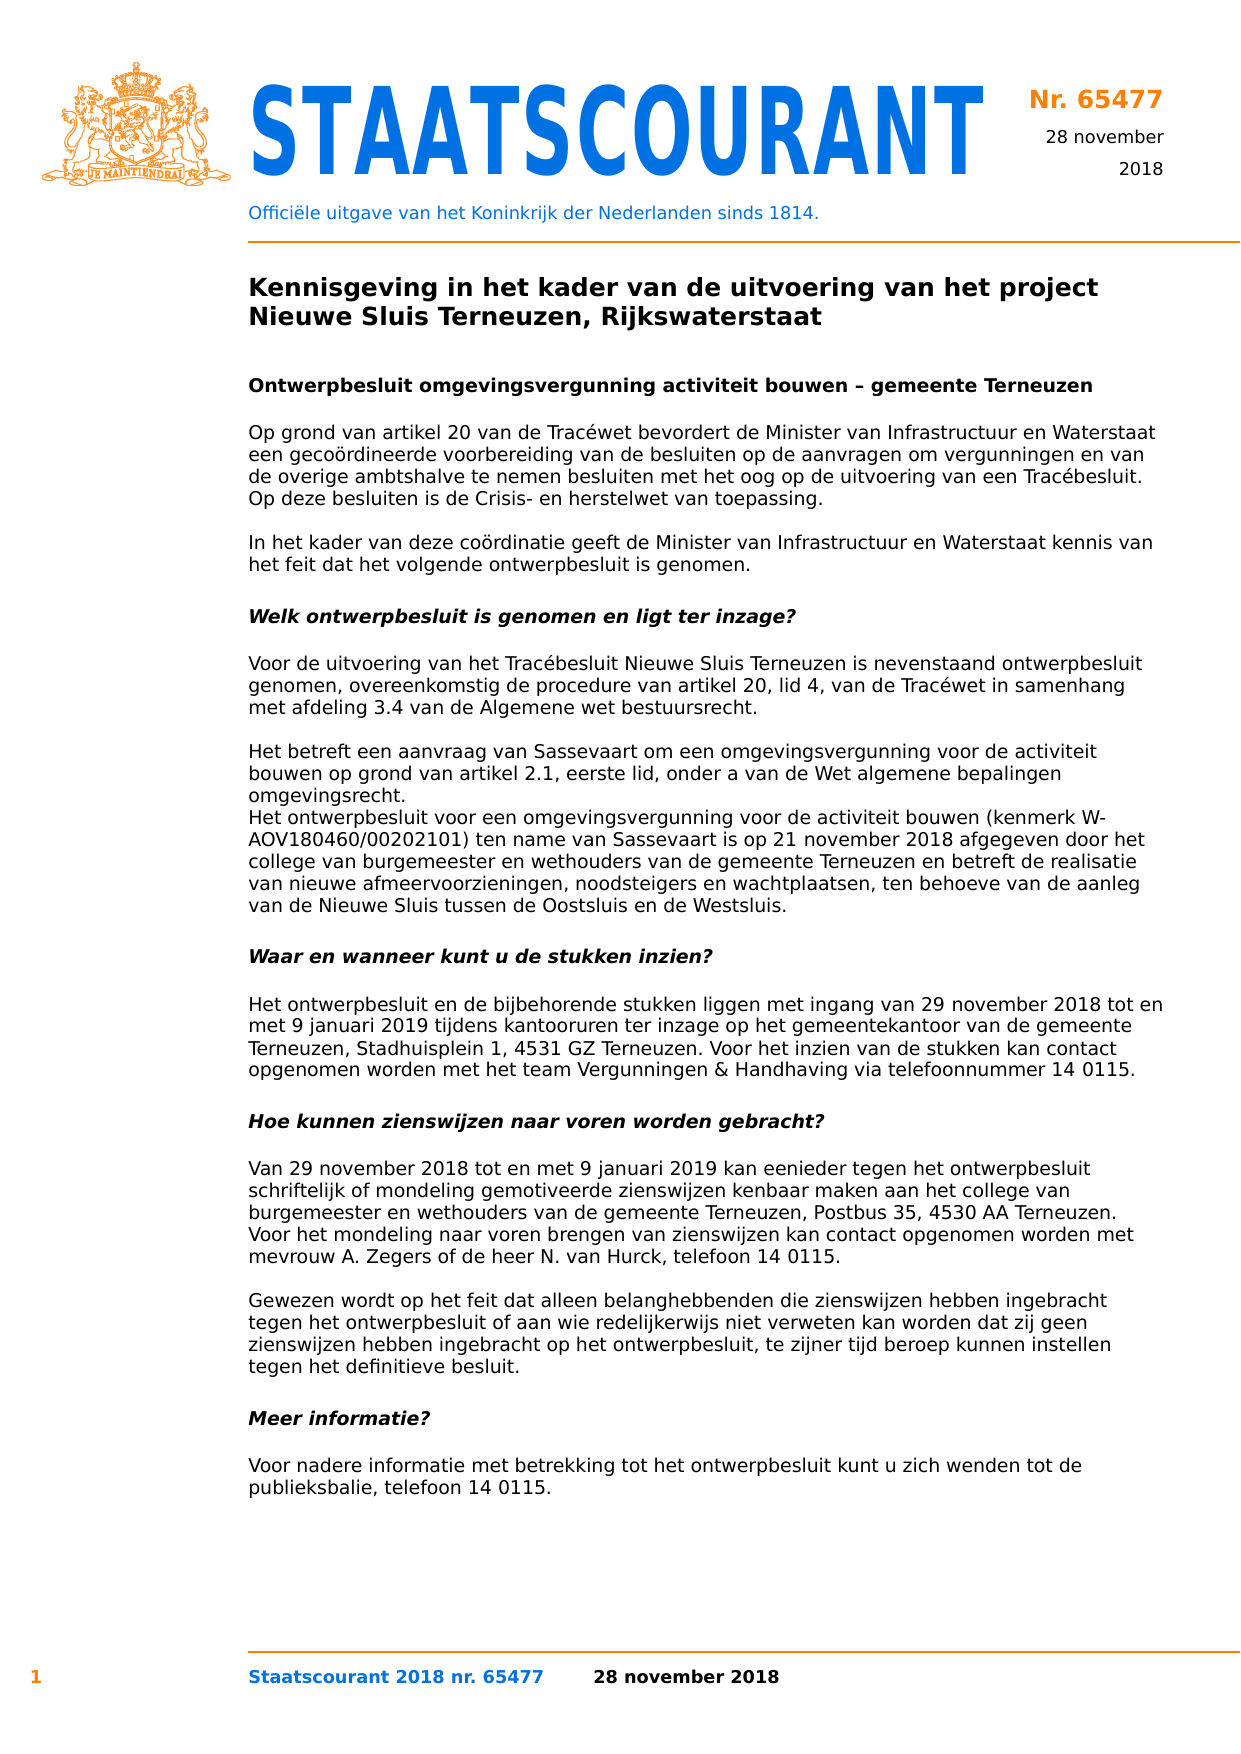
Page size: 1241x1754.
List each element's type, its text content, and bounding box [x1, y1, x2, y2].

table_cell 2018 [998, 153, 1240, 203]
text Voor nadere informatie met betrekking tot het ontwerpbesluit kunt u zich wenden tot de publieksbalie, telefoon 14 0115. [248, 1455, 1163, 1499]
text Het betreft een aanvraag van Sassevaart om een omgevingsvergunning voor de activiteit bouwen op grond van artikel 2.1, eerste lid, onder a van de Wet algemene bepalingen omgevingsrecht. [248, 741, 1163, 807]
text Voor de uitvoering van het Tracébesluit Nieuwe Sluis Terneuzen is nevenstaand ontwerpbesluit genomen, overeenkomstig de procedure van artikel 20, lid 4, van de Tracéwet in samenhang met afdeling 3.4 van de Algemene wet bestuursrecht. [248, 653, 1163, 719]
table_header STAATSCOURANT [248, 62, 998, 203]
text Het ontwerpbesluit en de bijbehorende stukken liggen met ingang van 29 november 2018 tot en met 9 januari 2019 tijdens kantooruren ter inzage op het gemeentekantoor van de gemeente Terneuzen, Stadhuisplein 1, 4531 GZ Terneuzen. Voor het inzien van de stukken kan contact opgenomen worden met het team Vergunningen & Handhaving via telefoonnummer 14 0115. [248, 993, 1163, 1081]
text Van 29 november 2018 tot en met 9 januari 2019 kan eenieder tegen het ontwerpbesluit schriftelijk of mondeling gemotiveerde zienswijzen kenbaar maken aan het college van burgemeester en wethouders van de gemeente Terneuzen, Postbus 35, 4530 AA Terneuzen. Voor het mondeling naar voren brengen van zienswijzen kan contact opgenomen worden met mevrouw A. Zegers of de heer N. van Hurck, telefoon 14 0115. [248, 1158, 1163, 1268]
subtitle Hoe kunnen zienswijzen naar voren worden gebracht? [248, 1111, 1163, 1133]
text In het kader van deze coördinatie geeft de Minister van Infrastructuur en Waterstaat kennis van het feit dat het volgende ontwerpbesluit is genomen. [248, 532, 1163, 576]
table_header [25, 62, 248, 241]
subtitle Welk ontwerpbesluit is genomen en ligt ter inzage? [248, 606, 1163, 628]
table_cell Officiële uitgave van het Koninkrijk der Nederlanden sinds 1814. [248, 203, 1240, 241]
subtitle Kennisgeving in het kader van de uitvoering van het project Nieuwe Sluis Terneuzen, Rijkswaterstaat [248, 273, 1163, 331]
text Het ontwerpbesluit voor een omgevingsvergunning voor de activiteit bouwen (kenmerk W-AOV180460/00202101) ten name van Sassevaart is op 21 november 2018 afgegeven door het college van burgemeester en wethouders van de gemeente Terneuzen en betreft de realisatie van nieuwe afmeervoorzieningen, noodsteigers en wachtplaatsen, ten behoeve van de aanleg van de Nieuwe Sluis tussen de Oostsluis en de Westsluis. [248, 807, 1163, 916]
subtitle Meer informatie? [248, 1408, 1163, 1430]
table_cell 28 november [998, 121, 1240, 153]
subtitle Waar en wanneer kunt u de stukken inzien? [248, 946, 1163, 968]
text Gewezen wordt op het feit dat alleen belanghebbenden die zienswijzen hebben ingebracht tegen het ontwerpbesluit of aan wie redelijkerwijs niet verweten kan worden dat zij geen zienswijzen hebben ingebracht op het ontwerpbesluit, te zijner tijd beroep kunnen instellen tegen het definitieve besluit. [248, 1290, 1163, 1378]
picture [41, 62, 231, 186]
table_header Nr. 65477 [998, 62, 1240, 121]
subtitle Ontwerpbesluit omgevingsvergunning activiteit bouwen – gemeente Terneuzen [248, 375, 1163, 397]
text Op grond van artikel 20 van de Tracéwet bevordert de Minister van Infrastructuur en Waterstaat een gecoördineerde voorbereiding van de besluiten op de aanvragen om vergunningen en van de overige ambtshalve te nemen besluiten met het oog op de uitvoering van een Tracébesluit. Op deze besluiten is de Crisis- en herstelwet van toepassing. [248, 422, 1163, 510]
